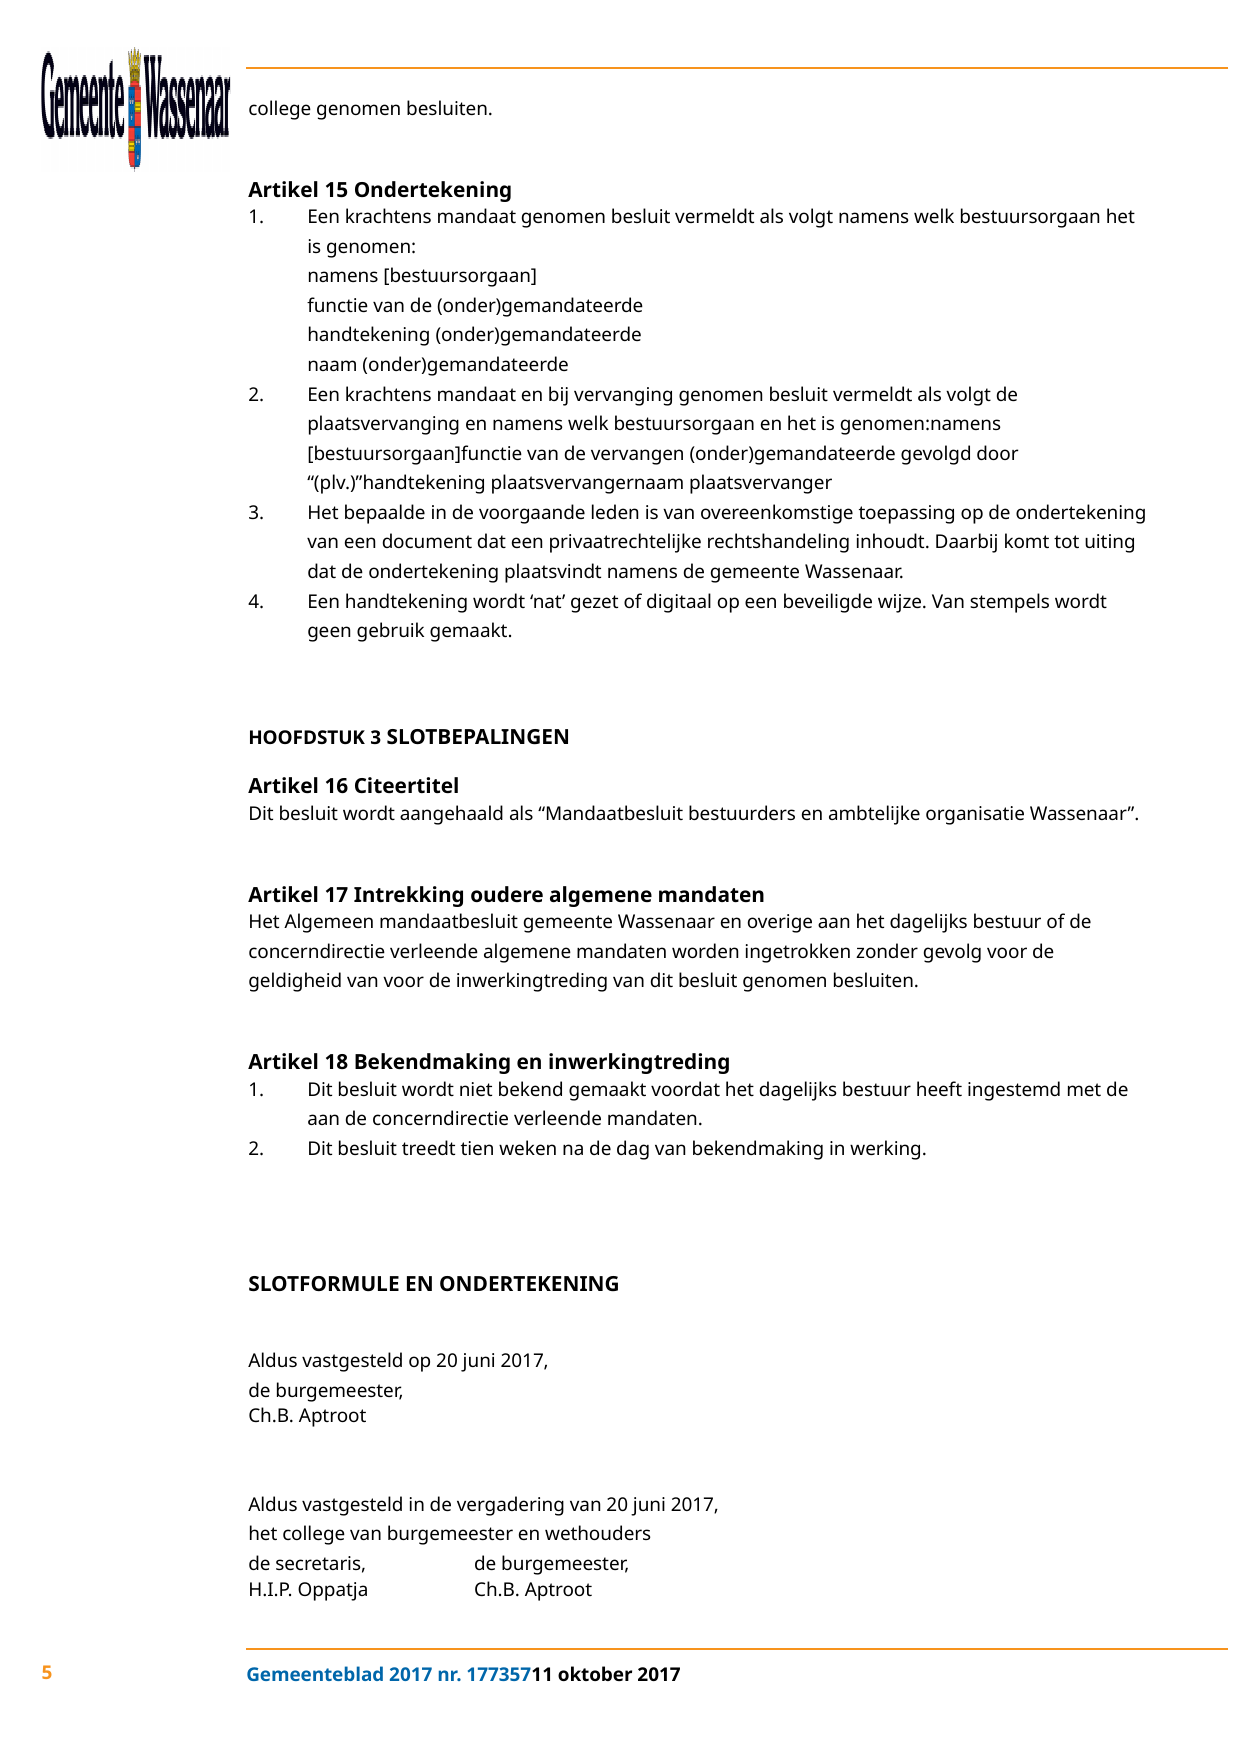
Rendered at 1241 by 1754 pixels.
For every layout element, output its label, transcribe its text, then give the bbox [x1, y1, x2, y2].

list namens [bestuursorgaan] [248, 262, 1152, 288]
table_header de burgemeester, [248, 1377, 700, 1403]
table_cell Ch.B. Aptroot [474, 1576, 700, 1601]
text het college van burgemeester en wethouders [248, 1520, 1152, 1546]
text HOOFDSTUK 3 SLOTBEPALINGEN [248, 722, 1152, 751]
list Dit besluit treedt tien weken na de dag van bekendmaking in werking. [248, 1135, 1152, 1161]
list Een krachtens mandaat genomen besluit vermeldt als volgt namens welk bestuursorgaan het is genomen: [248, 203, 1152, 258]
list Een krachtens mandaat en bij vervanging genomen besluit vermeldt als volgt de plaatsvervanging en namens welk bestuursorgaan en het is genomen:namens [bestuursorgaan]functie van de vervangen (onder)gemandateerde gevolgd door “(plv.)”handtekening plaatsvervangernaam plaatsvervanger [248, 381, 1152, 495]
list handtekening (onder)gemandateerde [248, 322, 1152, 347]
list Dit besluit wordt niet bekend gemaakt voordat het dagelijks bestuur heeft ingestemd met de aan de concerndirectie verleende mandaten. [248, 1076, 1152, 1131]
text Artikel 16 Citeertitel [248, 771, 1152, 800]
text SLOTFORMULE EN ONDERTEKENING [248, 1269, 1152, 1298]
list Het bepaalde in de voorgaande leden is van overeenkomstige toepassing op de ondertekening van een document dat een privaatrechtelijke rechtshandeling inhoudt. Daarbij komt tot uiting dat de ondertekening plaatsvindt namens de gemeente Wassenaar. [248, 499, 1152, 584]
text Artikel 15 Ondertekening [248, 175, 1152, 203]
table_cell Ch.B. Aptroot [248, 1403, 700, 1428]
text Dit besluit wordt aangehaald als “Mandaatbesluit bestuurders en ambtelijke organisatie Wassenaar”. [248, 800, 1152, 826]
text college genomen besluiten. [248, 95, 1152, 121]
text Artikel 17 Intrekking oudere algemene mandaten [248, 880, 1152, 908]
list Een handtekening wordt ‘nat’ gezet of digitaal op een beveiligde wijze. Van stempels wordt geen gebruik gemaakt. [248, 588, 1152, 643]
text Aldus vastgesteld op 20 juni 2017, [248, 1347, 1152, 1373]
table_header de secretaris, [248, 1550, 474, 1576]
table_cell H.I.P. Oppatja [248, 1576, 474, 1601]
text Het Algemeen mandaatbesluit gemeente Wassenaar en overige aan het dagelijks bestuur of de concerndirectie verleende algemene mandaten worden ingetrokken zonder gevolg voor de geldigheid van voor de inwerkingtreding van dit besluit genomen besluiten. [248, 908, 1152, 993]
list naam (onder)gemandateerde [248, 351, 1152, 377]
table_header de burgemeester, [474, 1550, 700, 1576]
picture [41, 47, 231, 172]
text Aldus vastgesteld in de vergadering van 20 juni 2017, [248, 1491, 1152, 1516]
list functie van de (onder)gemandateerde [248, 292, 1152, 318]
text Artikel 18 Bekendmaking en inwerkingtreding [248, 1047, 1152, 1076]
